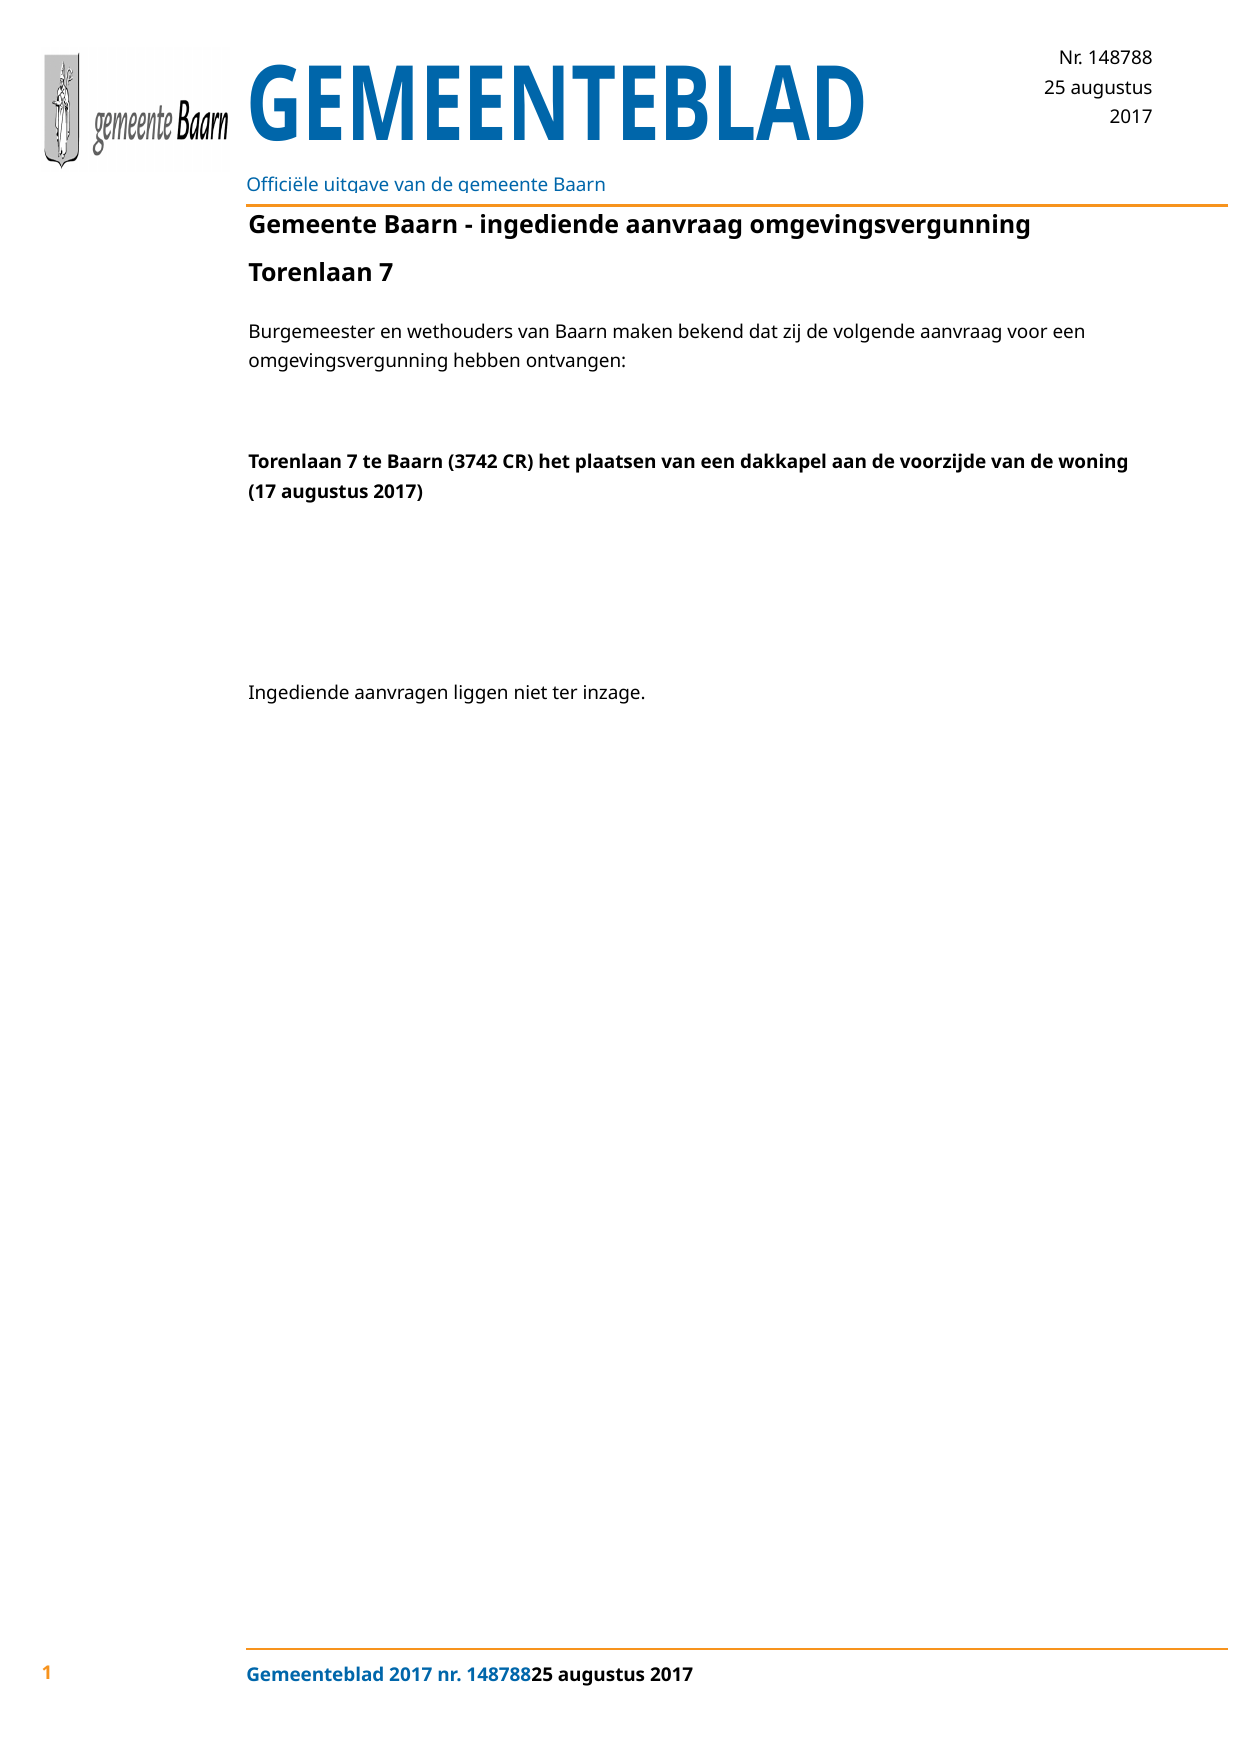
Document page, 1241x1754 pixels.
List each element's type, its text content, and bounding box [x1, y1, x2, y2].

text Torenlaan 7 te Baarn (3742 CR) het plaatsen van een dakkapel aan de voorzijde van de woning (17 augustus 2017) [248, 448, 1152, 504]
text Gemeente Baarn - ingediende aanvraag omgevingsvergunning Torenlaan 7 [248, 207, 1152, 288]
text Burgemeester en wethouders van Baarn maken bekend dat zij de volgende aanvraag voor een omgevingsvergunning hebben ontvangen: [248, 318, 1152, 373]
text Ingediende aanvragen liggen niet ter inzage. [248, 679, 1152, 705]
picture [41, 47, 231, 172]
